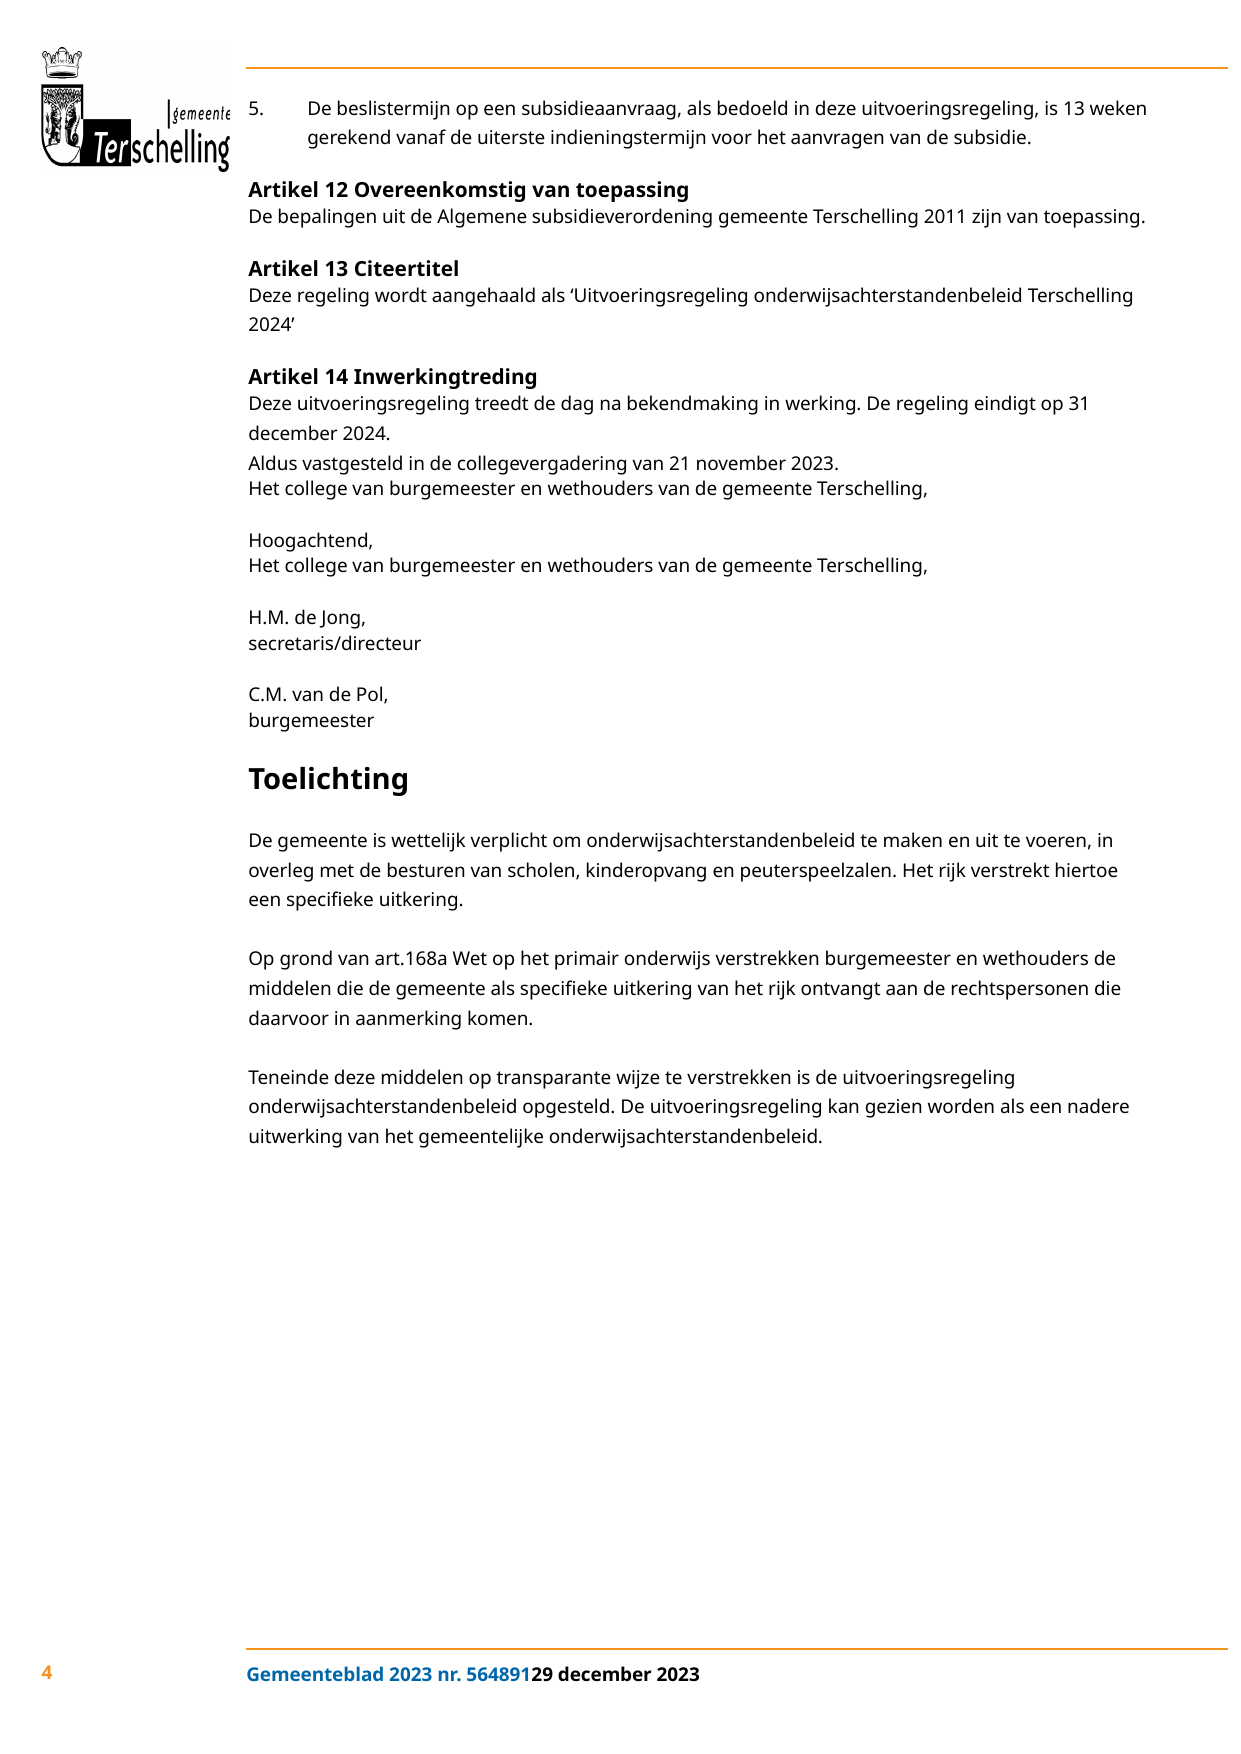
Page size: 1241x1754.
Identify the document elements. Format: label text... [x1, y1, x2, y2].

text burgemeester [248, 707, 1152, 733]
text Artikel 13 Citeertitel [248, 254, 1152, 282]
text Artikel 12 Overeenkomstig van toepassing [248, 175, 1152, 203]
text secretaris/directeur [248, 630, 1152, 656]
text H.M. de Jong, [248, 604, 1152, 630]
text C.M. van de Pol, [248, 681, 1152, 707]
picture [41, 47, 231, 172]
text Op grond van art.168a Wet op het primair onderwijs verstrekken burgemeester en wethouders de middelen die de gemeente als specifieke uitkering van het rijk ontvangt aan de rechtspersonen die daarvoor in aanmerking komen. [248, 946, 1152, 1031]
text Teneinde deze middelen op transparante wijze te verstrekken is de uitvoeringsregeling onderwijsachterstandenbeleid opgesteld. De uitvoeringsregeling kan gezien worden als een nadere uitwerking van het gemeentelijke onderwijsachterstandenbeleid. [248, 1064, 1152, 1149]
text De bepalingen uit de Algemene subsidieverordening gemeente Terschelling 2011 zijn van toepassing. [248, 203, 1152, 229]
list De beslistermijn op een subsidieaanvraag, als bedoeld in deze uitvoeringsregeling, is 13 weken gerekend vanaf de uiterste indieningstermijn voor het aanvragen van de subsidie. [248, 95, 1152, 150]
text Het college van burgemeester en wethouders van de gemeente Terschelling, [248, 475, 1152, 501]
text Toelichting [248, 758, 1152, 798]
text Deze uitvoeringsregeling treedt de dag na bekendmaking in werking. De regeling eindigt op 31 december 2024. [248, 391, 1152, 446]
text De gemeente is wettelijk verplicht om onderwijsachterstandenbeleid te maken en uit te voeren, in overleg met de besturen van scholen, kinderopvang en peuterspeelzalen. Het rijk verstrekt hiertoe een specifieke uitkering. [248, 827, 1152, 912]
text Hoogachtend, [248, 527, 1152, 553]
text Artikel 14 Inwerkingtreding [248, 362, 1152, 391]
text Aldus vastgesteld in de collegevergadering van 21 november 2023. [248, 450, 1152, 475]
text Deze regeling wordt aangehaald als ‘Uitvoeringsregeling onderwijsachterstandenbeleid Terschelling 2024’ [248, 282, 1152, 337]
text Het college van burgemeester en wethouders van de gemeente Terschelling, [248, 553, 1152, 578]
